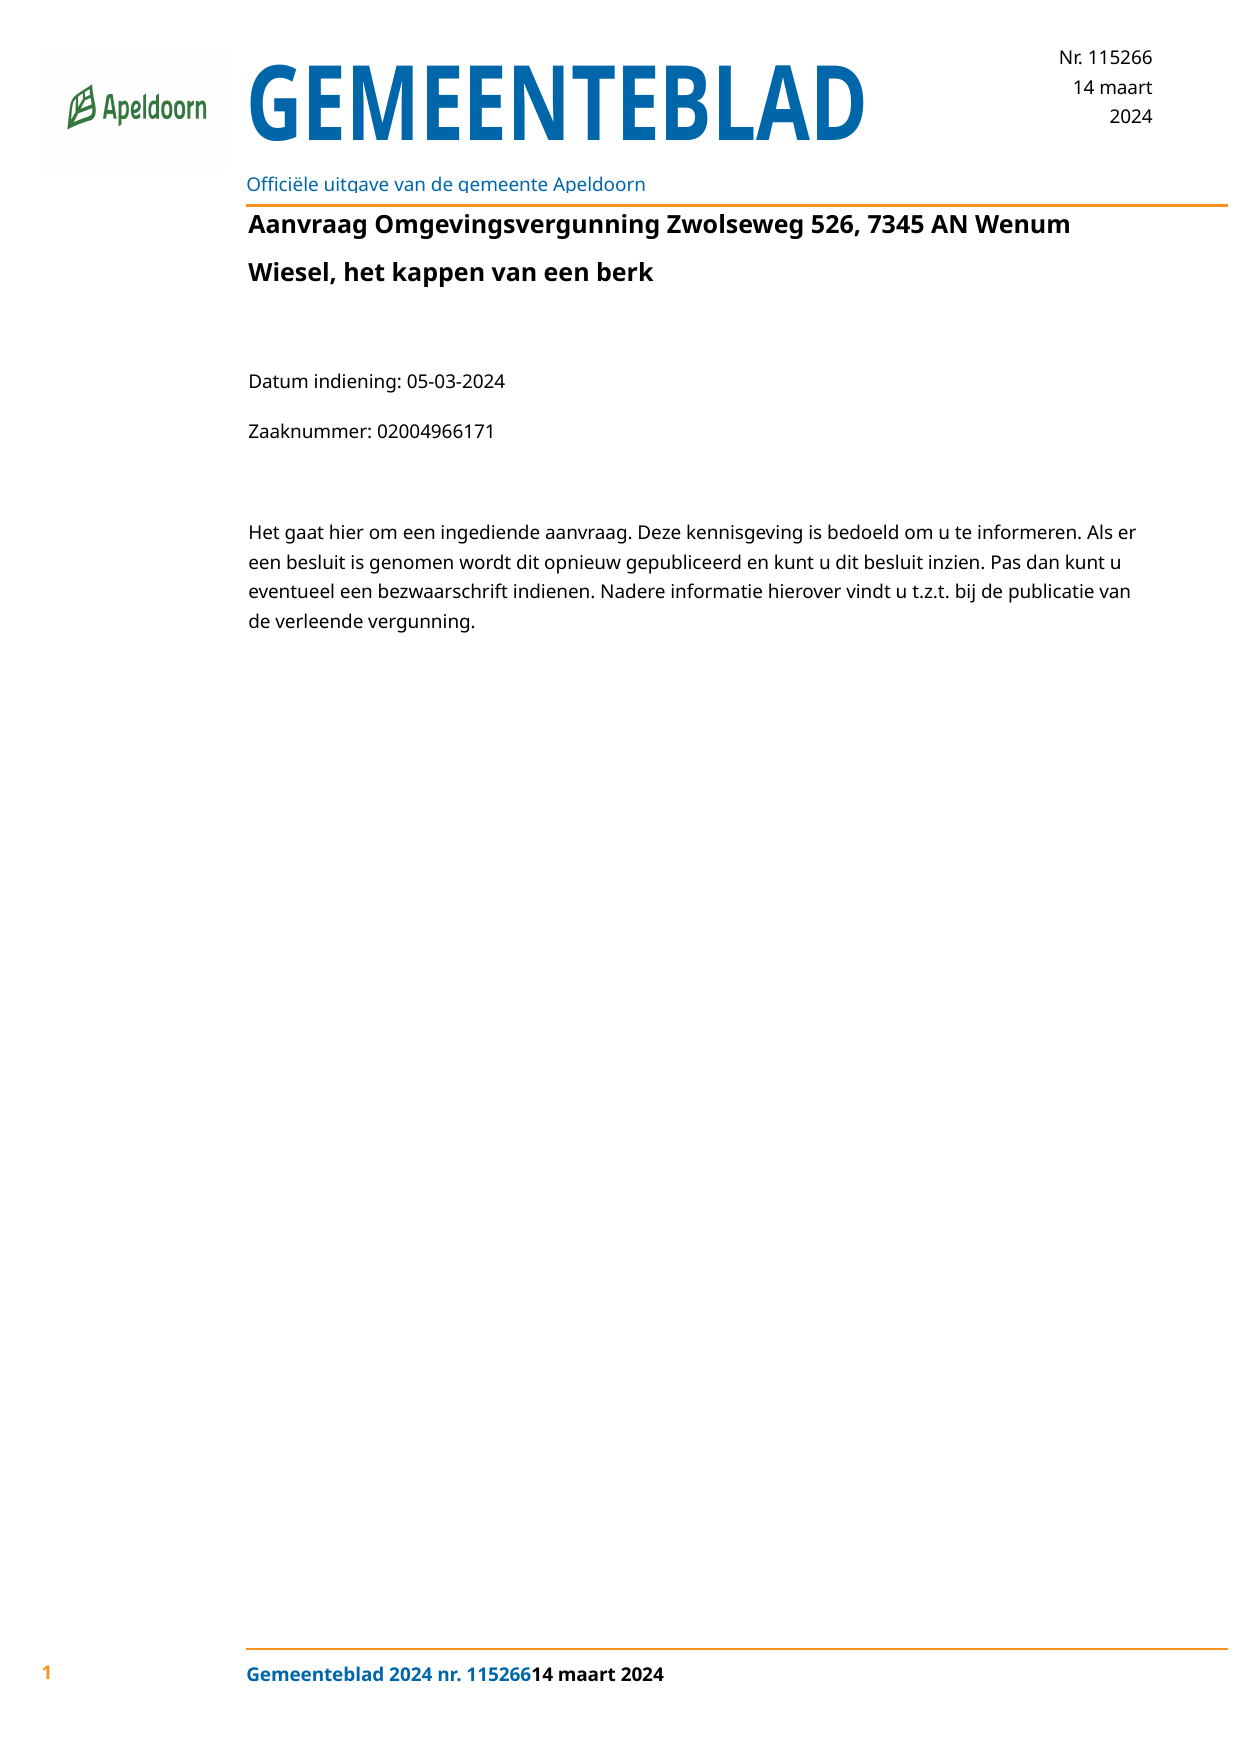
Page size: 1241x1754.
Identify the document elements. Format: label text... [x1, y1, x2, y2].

text Het gaat hier om een ingediende aanvraag. Deze kennisgeving is bedoeld om u te informeren. Als er een besluit is genomen wordt dit opnieuw gepubliceerd en kunt u dit besluit inzien. Pas dan kunt u eventueel een bezwaarschrift indienen. Nadere informatie hierover vindt u t.z.t. bij de publicatie van de verleende vergunning. [248, 519, 1152, 634]
text Zaaknummer: 02004966171 [248, 419, 1152, 444]
picture [41, 47, 231, 172]
text Datum indiening: 05-03-2024 [248, 368, 1152, 394]
text Aanvraag Omgevingsvergunning Zwolseweg 526, 7345 AN Wenum Wiesel, het kappen van een berk [248, 207, 1152, 288]
